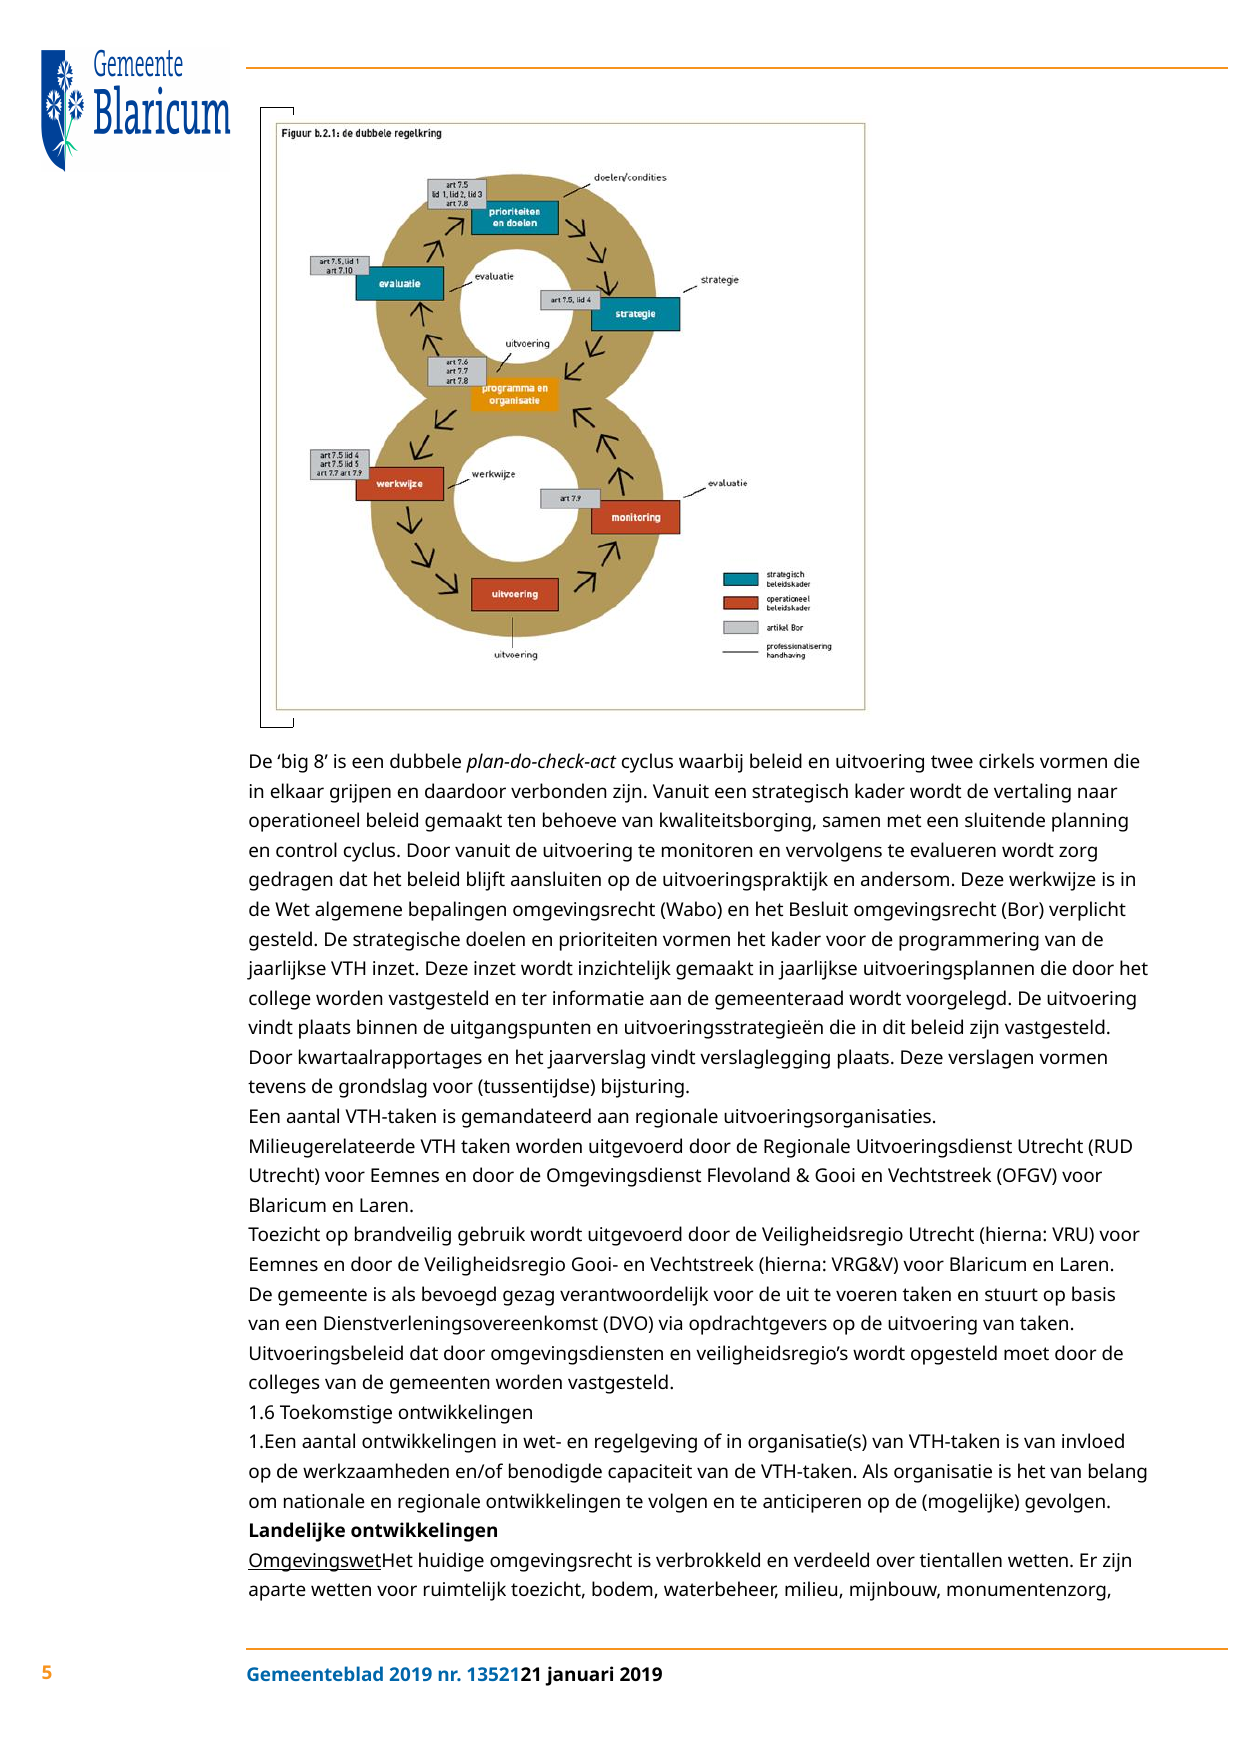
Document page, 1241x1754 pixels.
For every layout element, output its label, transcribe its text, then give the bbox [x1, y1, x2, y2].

text 1.Een aantal ontwikkelingen in wet- en regelgeving of in organisatie(s) van VTH-taken is van invloed op de werkzaamheden en/of benodigde capaciteit van de VTH-taken. Als organisatie is het van belang om nationale en regionale ontwikkelingen te volgen en te anticiperen op de (mogelijke) gevolgen. [248, 1429, 1152, 1514]
text De ‘big 8’ is een dubbele plan-do-check-act cyclus waarbij beleid en uitvoering twee cirkels vormen die in elkaar grijpen en daardoor verbonden zijn. Vanuit een strategisch kader wordt de vertaling naar operationeel beleid gemaakt ten behoeve van kwaliteitsborging, samen met een sluitende planning en control cyclus. Door vanuit de uitvoering te monitoren en vervolgens te evalueren wordt zorg gedragen dat het beleid blijft aansluiten op de uitvoeringspraktijk en andersom. Deze werkwijze is in de Wet algemene bepalingen omgevingsrecht (Wabo) en het Besluit omgevingsrecht (Bor) verplicht gesteld. De strategische doelen en prioriteiten vormen het kader voor de programmering van de jaarlijkse VTH inzet. Deze inzet wordt inzichtelijk gemaakt in jaarlijkse uitvoeringsplannen die door het college worden vastgesteld en ter informatie aan de gemeenteraad wordt voorgelegd. De uitvoering vindt plaats binnen de uitgangspunten en uitvoeringsstrategieën die in dit beleid zijn vastgesteld. Door kwartaalrapportages en het jaarverslag vindt verslaglegging plaats. Deze verslagen vormen tevens de grondslag voor (tussentijdse) bijsturing. [248, 748, 1152, 1099]
text 1.6 Toekomstige ontwikkelingen [248, 1399, 1152, 1425]
text Een aantal VTH-taken is gemandateerd aan regionale uitvoeringsorganisaties. [248, 1103, 1152, 1129]
text De gemeente is als bevoegd gezag verantwoordelijk voor de uit te voeren taken en stuurt op basis van een Dienstverleningsovereenkomst (DVO) via opdrachtgevers op de uitvoering van taken. Uitvoeringsbeleid dat door omgevingsdiensten en veiligheidsregio’s wordt opgesteld moet door de colleges van de gemeenten worden vastgesteld. [248, 1281, 1152, 1395]
text OmgevingswetHet huidige omgevingsrecht is verbrokkeld en verdeeld over tientallen wetten. Er zijn aparte wetten voor ruimtelijk toezicht, bodem, waterbeheer, milieu, mijnbouw, monumentenzorg, [248, 1547, 1152, 1602]
text Landelijke ontwikkelingen [248, 1517, 1152, 1543]
picture [41, 47, 231, 172]
picture [268, 115, 873, 718]
text Milieugerelateerde VTH taken worden uitgevoerd door de Regionale Uitvoeringsdienst Utrecht (RUD Utrecht) voor Eemnes en door de Omgevingsdienst Flevoland & Gooi en Vechtstreek (OFGV) voor Blaricum en Laren. [248, 1133, 1152, 1218]
text Toezicht op brandveilig gebruik wordt uitgevoerd door de Veiligheidsregio Utrecht (hierna: VRU) voor Eemnes en door de Veiligheidsregio Gooi- en Vechtstreek (hierna: VRG&V) voor Blaricum en Laren. [248, 1222, 1152, 1277]
